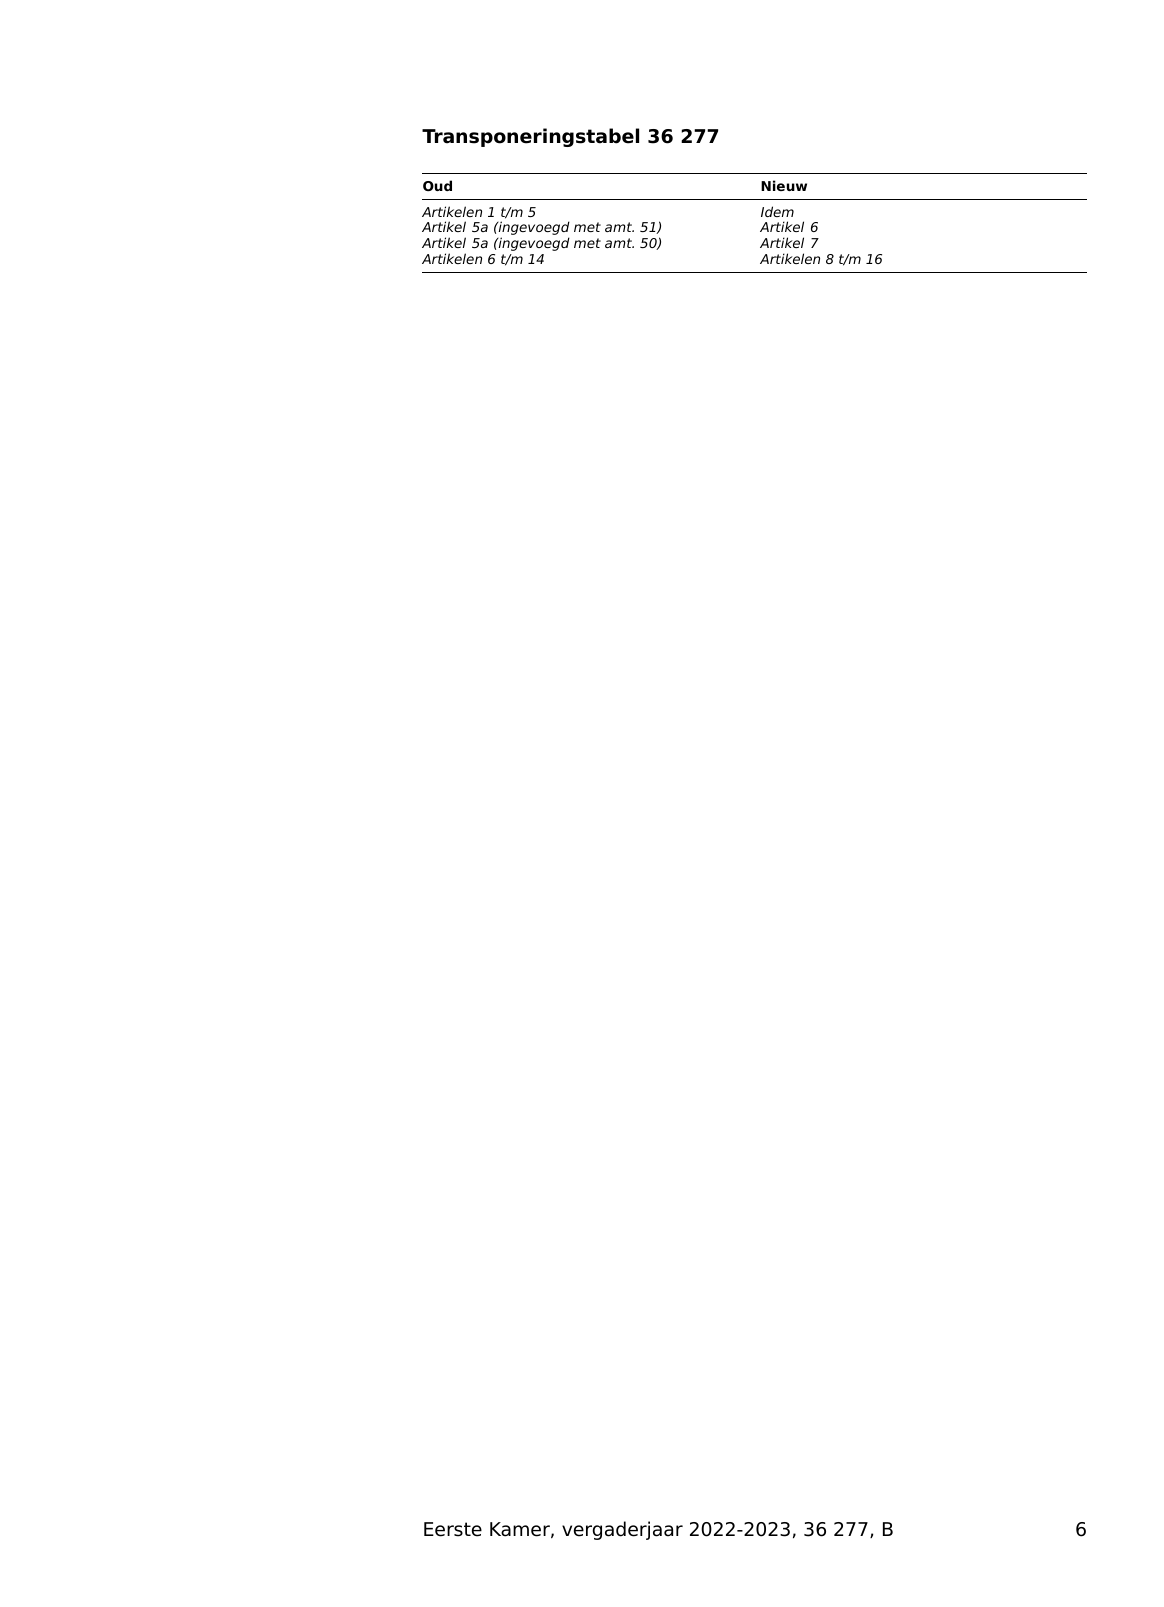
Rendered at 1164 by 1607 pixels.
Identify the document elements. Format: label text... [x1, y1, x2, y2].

table_cell Artikel 7 [754, 236, 1087, 252]
table_cell Idem [754, 200, 1087, 220]
table_cell Artikel 6 [754, 220, 1087, 236]
table_cell Artikelen 1 t/m 5 [422, 200, 754, 220]
table_header Oud [422, 174, 754, 199]
table_header Nieuw [754, 174, 1087, 199]
table_cell Artikel 5a (ingevoegd met amt. 51) [422, 220, 754, 236]
subtitle Transponeringstabel 36 277 [77, 126, 1087, 148]
table_cell Artikel 5a (ingevoegd met amt. 50) [422, 236, 754, 252]
table_cell Artikelen 6 t/m 14 [422, 252, 754, 272]
table_cell Artikelen 8 t/m 16 [754, 252, 1087, 272]
